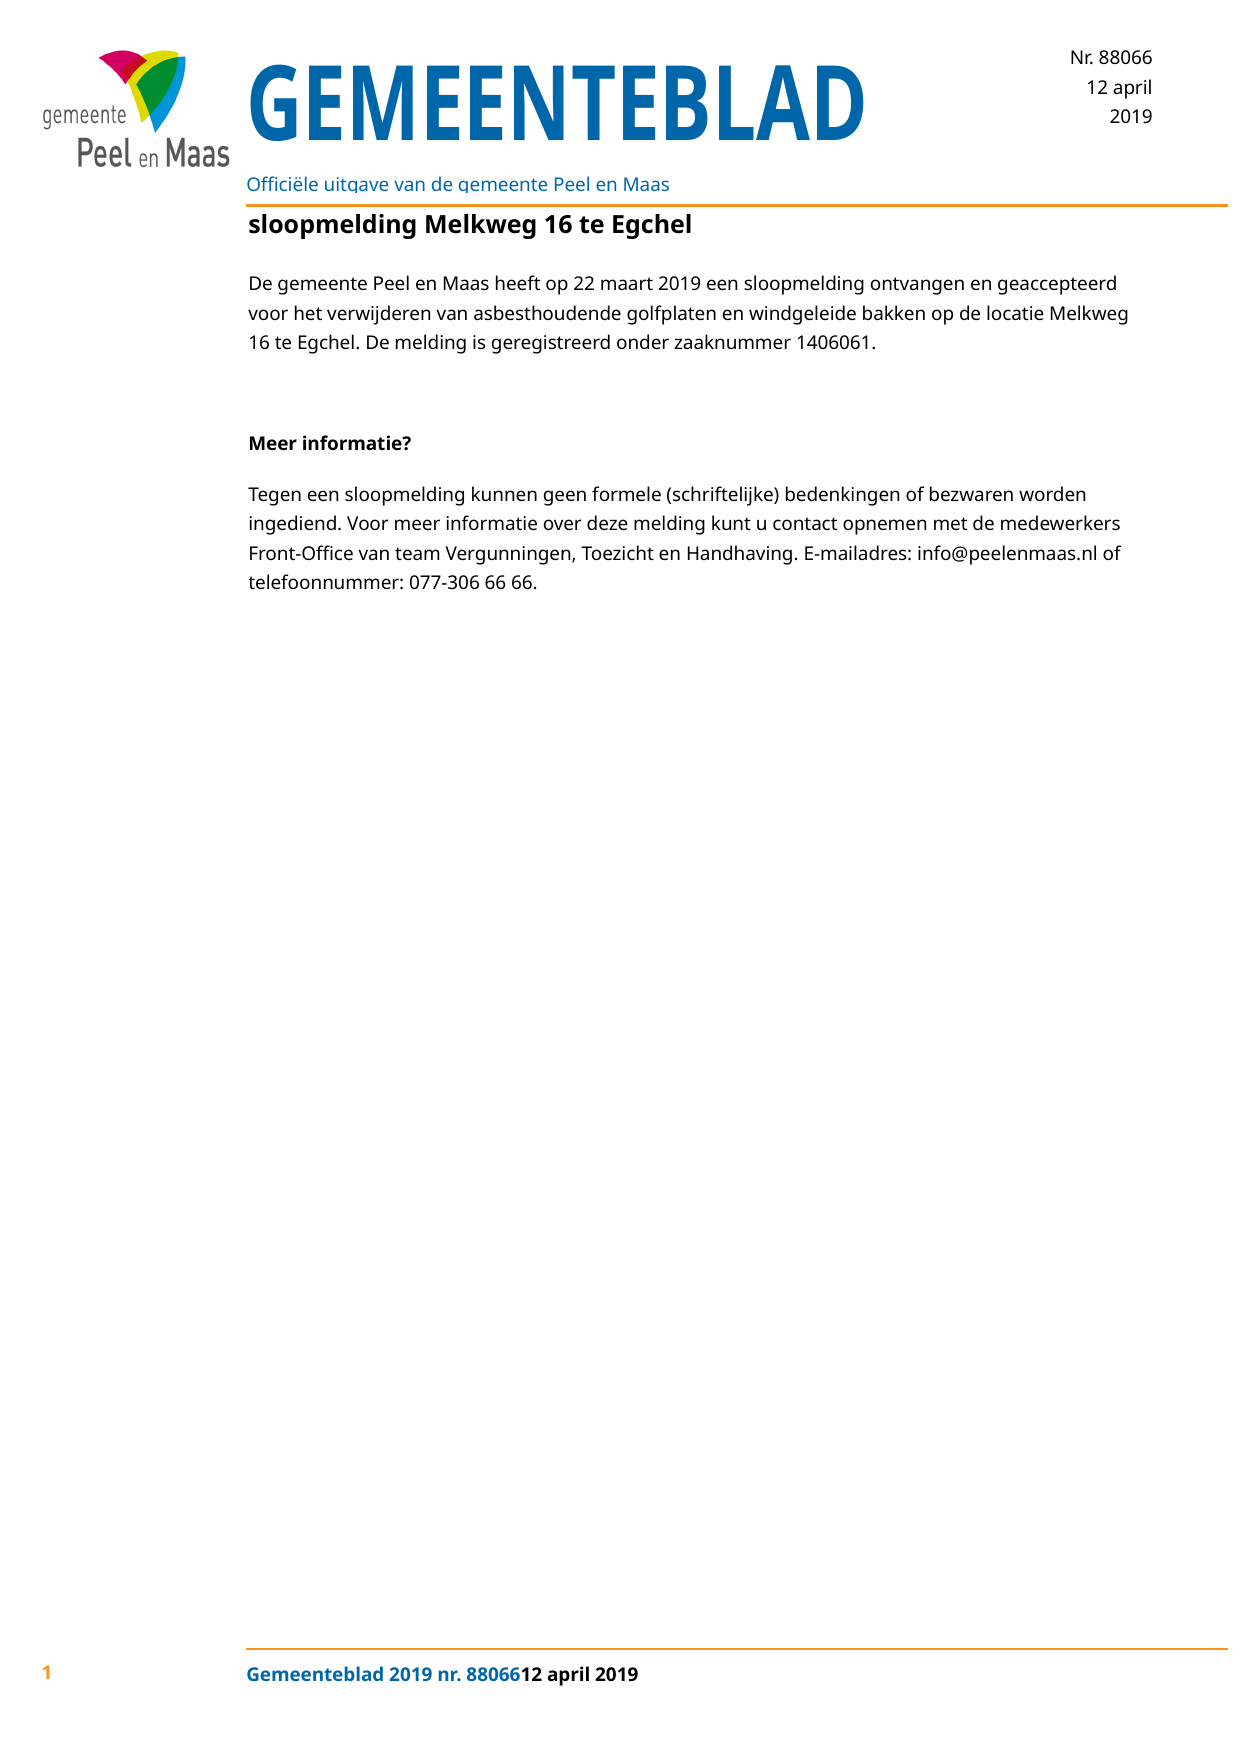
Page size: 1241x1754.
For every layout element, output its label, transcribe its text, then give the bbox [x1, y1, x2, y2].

text Tegen een sloopmelding kunnen geen formele (schriftelijke) bedenkingen of bezwaren worden ingediend. Voor meer informatie over deze melding kunt u contact opnemen met de medewerkers Front-Office van team Vergunningen, Toezicht en Handhaving. E-mailadres: info@peelenmaas.nl of telefoonnummer: 077-306 66 66. [248, 481, 1152, 595]
picture [41, 47, 231, 172]
text Meer informatie? [248, 430, 1152, 456]
text sloopmelding Melkweg 16 te Egchel [248, 207, 1152, 241]
text De gemeente Peel en Maas heeft op 22 maart 2019 een sloopmelding ontvangen en geaccepteerd voor het verwijderen van asbesthoudende golfplaten en windgeleide bakken op de locatie Melkweg 16 te Egchel. De melding is geregistreerd onder zaaknummer 1406061. [248, 270, 1152, 355]
